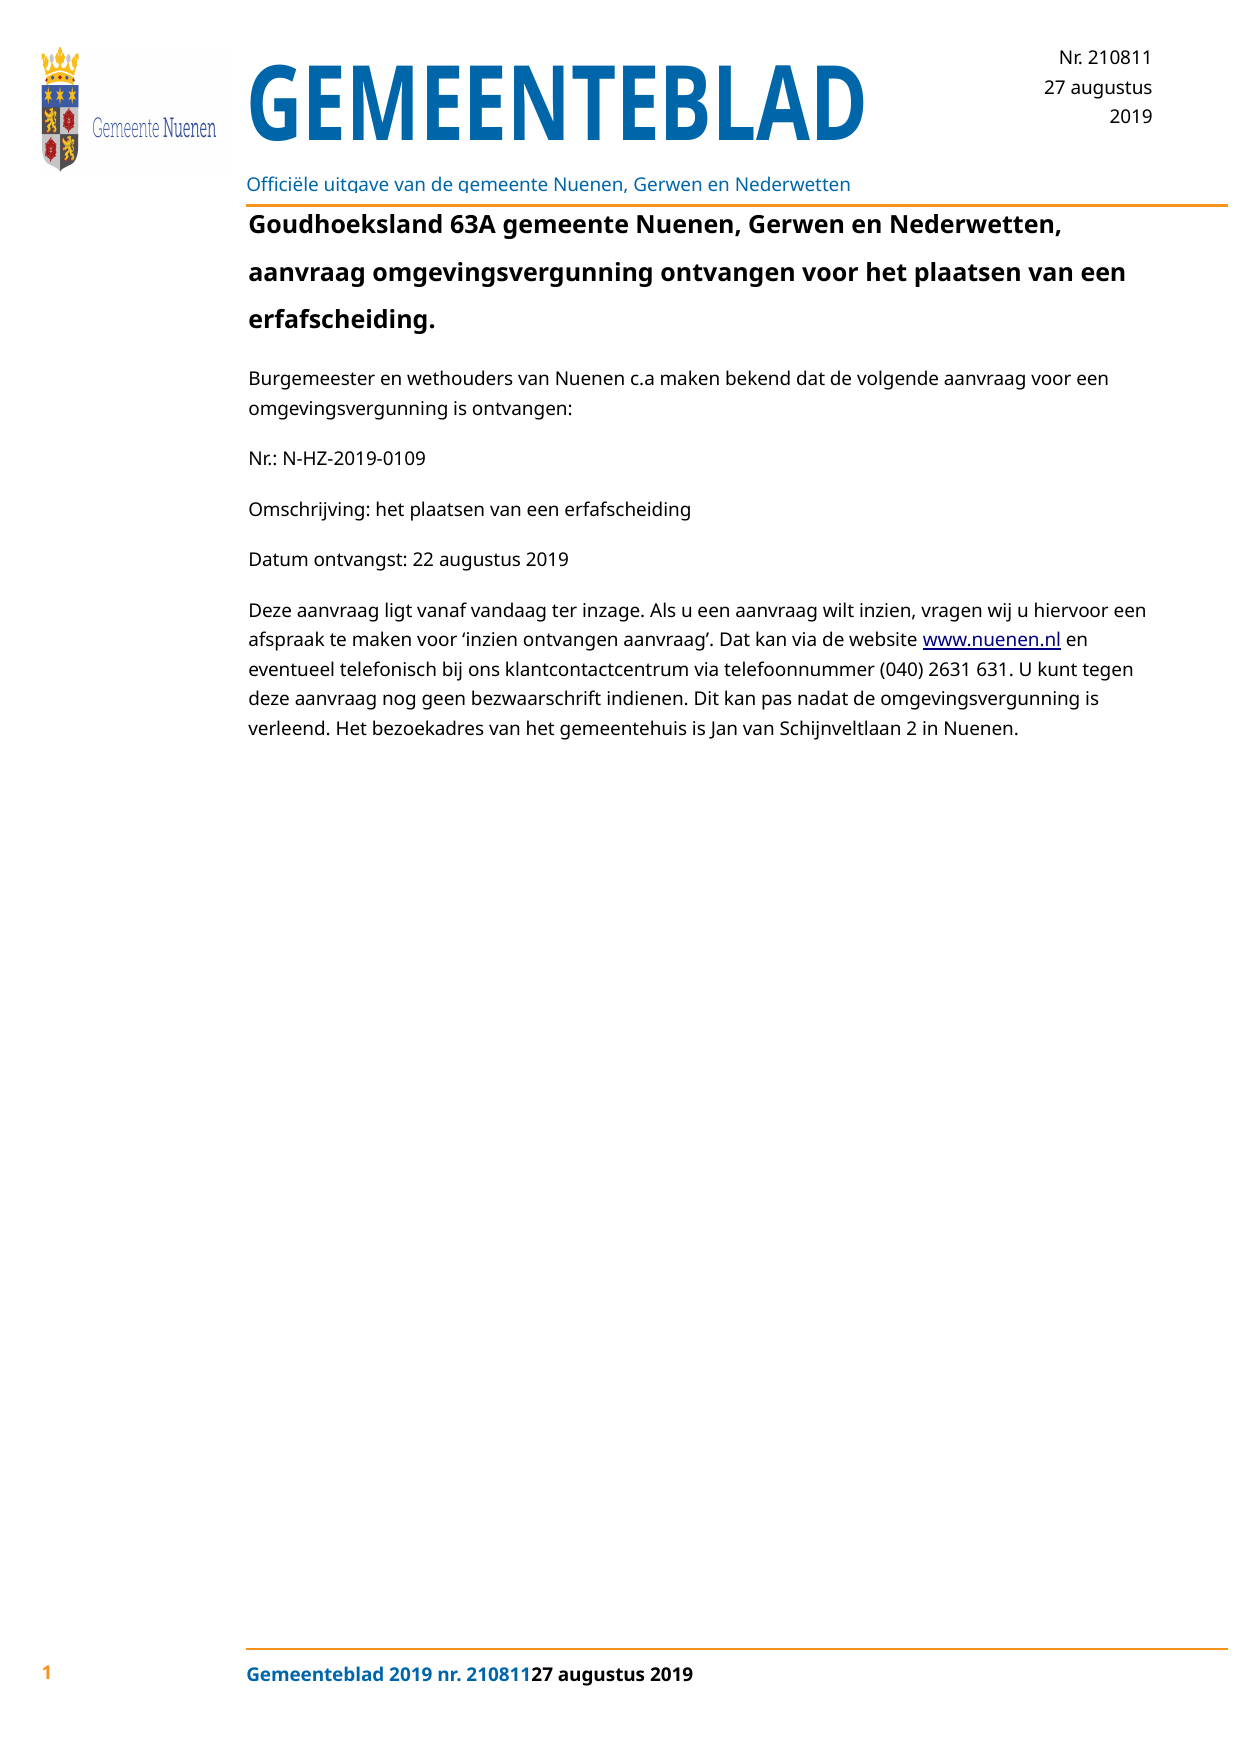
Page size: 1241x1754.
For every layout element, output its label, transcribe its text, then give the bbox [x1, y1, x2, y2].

text Deze aanvraag ligt vanaf vandaag ter inzage. Als u een aanvraag wilt inzien, vragen wij u hiervoor een afspraak te maken voor ‘inzien ontvangen aanvraag’. Dat kan via de website www.nuenen.nl en eventueel telefonisch bij ons klantcontactcentrum via telefoonnummer (040) 2631 631. U kunt tegen deze aanvraag nog geen bezwaarschrift indienen. Dit kan pas nadat de omgevingsvergunning is verleend. Het bezoekadres van het gemeentehuis is Jan van Schijnveltlaan 2 in Nuenen. [248, 597, 1152, 741]
text Burgemeester en wethouders van Nuenen c.a maken bekend dat de volgende aanvraag voor een omgevingsvergunning is ontvangen: [248, 366, 1152, 421]
picture [41, 47, 231, 172]
text Datum ontvangst: 22 augustus 2019 [248, 546, 1152, 572]
text Nr.: N-HZ-2019-0109 [248, 446, 1152, 471]
text Omschrijving: het plaatsen van een erfafscheiding [248, 496, 1152, 522]
text Goudhoeksland 63A gemeente Nuenen, Gerwen en Nederwetten, aanvraag omgevingsvergunning ontvangen voor het plaatsen van een erfafscheiding. [248, 207, 1152, 336]
